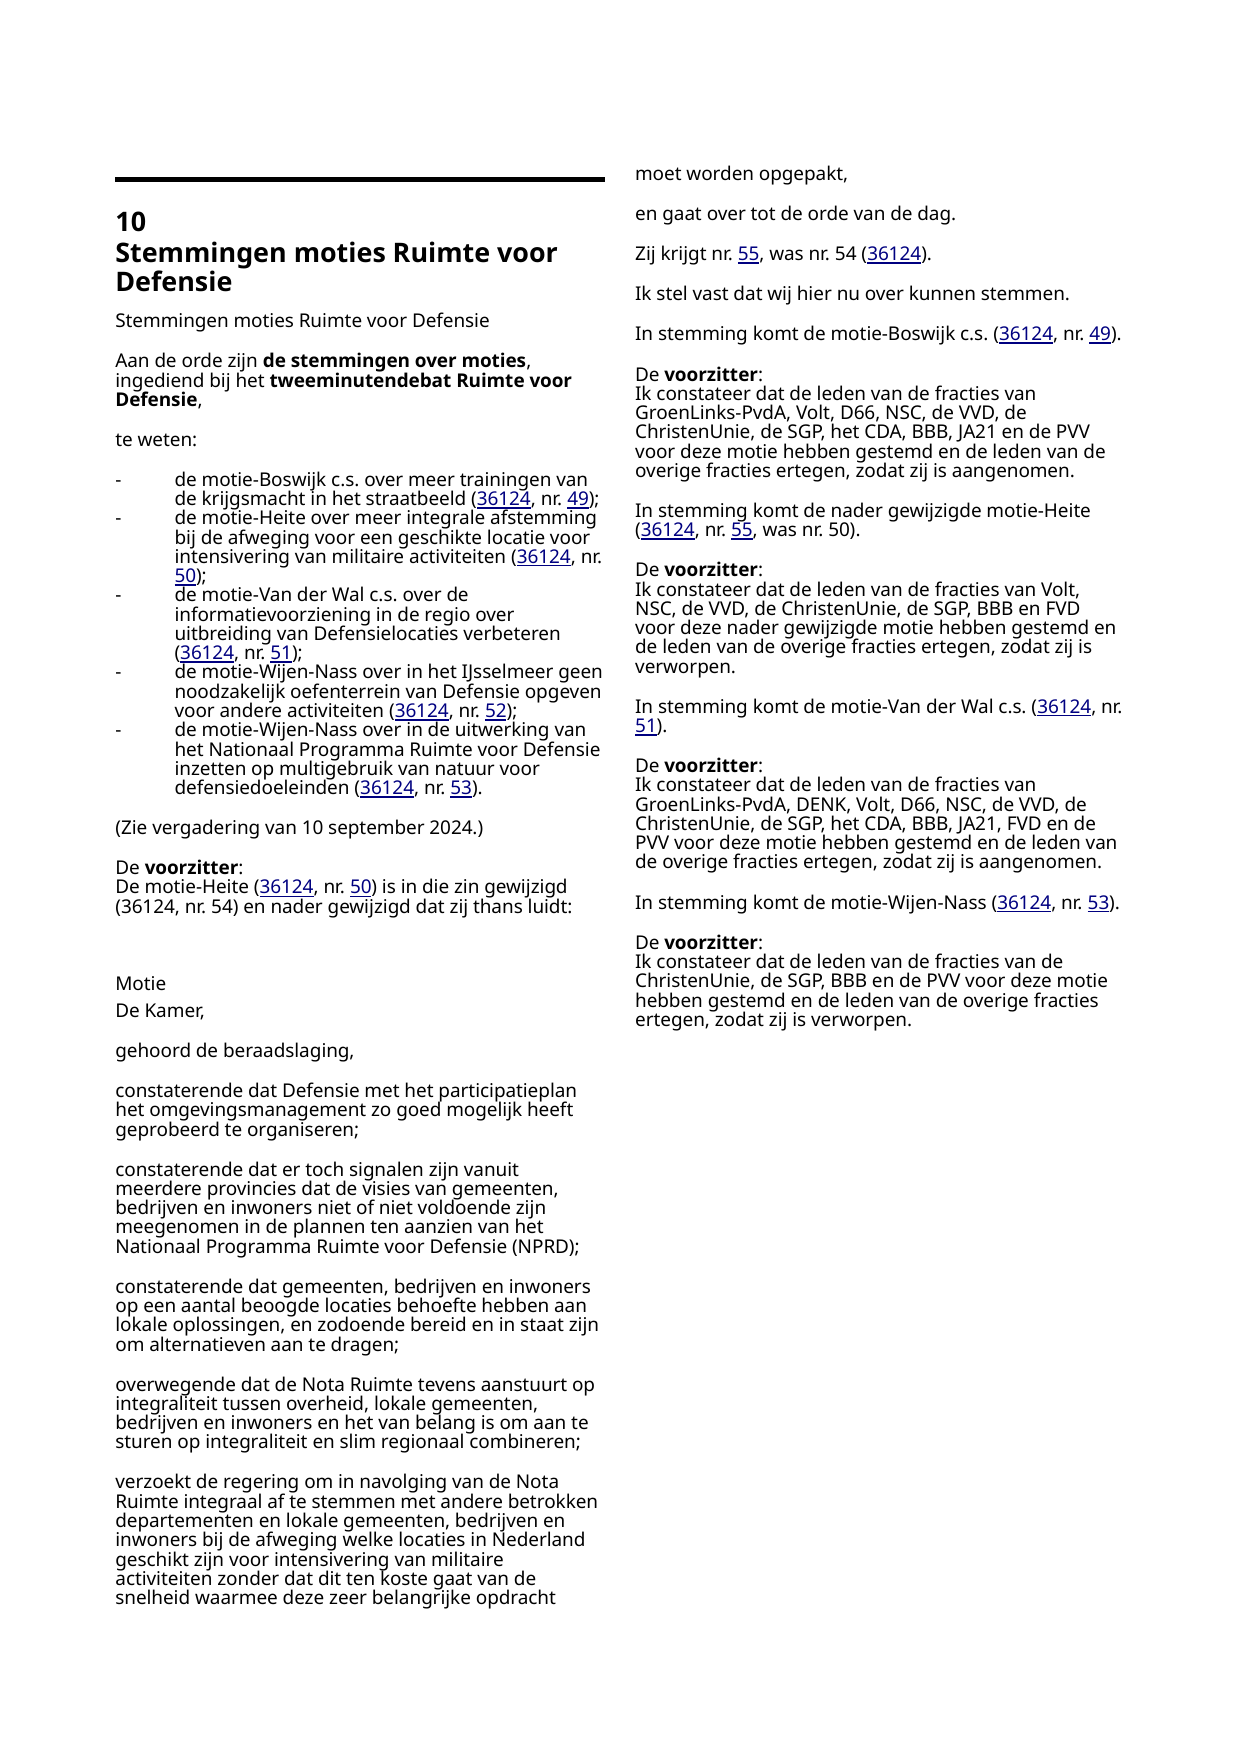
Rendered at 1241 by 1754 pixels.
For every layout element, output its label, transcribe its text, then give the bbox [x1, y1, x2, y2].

text verzoekt de regering om in navolging van de Nota Ruimte integraal af te stemmen met andere betrokken departementen en lokale gemeenten, bedrijven en inwoners bij de afweging welke locaties in Nederland geschikt zijn voor intensivering van militaire activiteiten zonder dat dit ten koste gaat van de snelheid waarmee deze zeer belangrijke opdracht [115, 1473, 605, 1608]
text Ik constateer dat de leden van de fracties van GroenLinks-PvdA, Volt, D66, NSC, de VVD, de ChristenUnie, de SGP, het CDA, BBB, JA21 en de PVV voor deze motie hebben gestemd en de leden van de overige fracties ertegen, zodat zij is aangenomen. [635, 385, 1125, 481]
text constaterende dat er toch signalen zijn vanuit meerdere provincies dat de visies van gemeenten, bedrijven en inwoners niet of niet voldoende zijn meegenomen in de plannen ten aanzien van het Nationaal Programma Ruimte voor Defensie (NPRD); [115, 1161, 605, 1257]
text De voorzitter: [115, 859, 605, 878]
text (Zie vergadering van 10 september 2024.) [115, 819, 605, 838]
text 10 [115, 203, 605, 239]
text constaterende dat gemeenten, bedrijven en inwoners op een aantal beoogde locaties behoefte hebben aan lokale oplossingen, en zodoende bereid en in staat zijn om alternatieven aan te dragen; [115, 1278, 605, 1355]
text In stemming komt de motie-Boswijk c.s. (36124, nr. 49). [635, 325, 1125, 345]
text Ik constateer dat de leden van de fracties van de ChristenUnie, de SGP, BBB en de PVV voor deze motie hebben gestemd en de leden van de overige fracties ertegen, zodat zij is verworpen. [635, 953, 1125, 1030]
text In stemming komt de motie-Wijen-Nass (36124, nr. 53). [635, 894, 1125, 913]
list de motie-Boswijk c.s. over meer trainingen van de krijgsmacht in het straatbeeld (36124, nr. 49); [115, 471, 605, 509]
list de motie-Wijen-Nass over in de uitwerking van het Nationaal Programma Ruimte voor Defensie inzetten op multigebruik van natuur voor defensiedoeleinden (36124, nr. 53). [115, 721, 605, 798]
text Zij krijgt nr. 55, was nr. 54 (36124). [635, 245, 1125, 264]
list de motie-Wijen-Nass over in het IJsselmeer geen noodzakelijk oefenterrein van Defensie opgeven voor andere activiteiten (36124, nr. 52); [115, 663, 605, 721]
text en gaat over tot de orde van de dag. [635, 205, 1125, 224]
text Ik stel vast dat wij hier nu over kunnen stemmen. [635, 285, 1125, 304]
text Motie [115, 971, 605, 996]
text te weten: [115, 431, 605, 450]
text De voorzitter: [635, 561, 1125, 581]
text gehoord de beraadslaging, [115, 1042, 605, 1061]
list de motie-Heite over meer integrale afstemming bij de afweging voor een geschikte locatie voor intensivering van militaire activiteiten (36124, nr. 50); [115, 509, 605, 586]
text De voorzitter: [635, 757, 1125, 776]
text De Kamer, [115, 1002, 605, 1021]
text Stemmingen moties Ruimte voor Defensie [115, 239, 605, 312]
text moet worden opgepakt, [635, 165, 1125, 184]
text De voorzitter: [635, 366, 1125, 385]
text Ik constateer dat de leden van de fracties van GroenLinks-PvdA, DENK, Volt, D66, NSC, de VVD, de ChristenUnie, de SGP, het CDA, BBB, JA21, FVD en de PVV voor deze motie hebben gestemd en de leden van de overige fracties ertegen, zodat zij is aangenomen. [635, 776, 1125, 873]
text constaterende dat Defensie met het participatieplan het omgevingsmanagement zo goed mogelijk heeft geprobeerd te organiseren; [115, 1082, 605, 1140]
text De voorzitter: [635, 934, 1125, 953]
text Ik constateer dat de leden van de fracties van Volt, NSC, de VVD, de ChristenUnie, de SGP, BBB en FVD voor deze nader gewijzigde motie hebben gestemd en de leden van de overige fracties ertegen, zodat zij is verworpen. [635, 581, 1125, 677]
text overwegende dat de Nota Ruimte tevens aanstuurt op integraliteit tussen overheid, lokale gemeenten, bedrijven en inwoners en het van belang is om aan te sturen op integraliteit en slim regionaal combineren; [115, 1376, 605, 1453]
text De motie-Heite (36124, nr. 50) is in die zin gewijzigd (36124, nr. 54) en nader gewijzigd dat zij thans luidt: [115, 878, 605, 917]
text In stemming komt de nader gewijzigde motie-Heite (36124, nr. 55, was nr. 50). [635, 502, 1125, 541]
text Aan de orde zijn de stemmingen over moties, ingediend bij het tweeminutendebat Ruimte voor Defensie, [115, 352, 605, 410]
list de motie-Van der Wal c.s. over de informatievoorziening in de regio over uitbreiding van Defensielocaties verbeteren (36124, nr. 51); [115, 586, 605, 663]
text In stemming komt de motie-Van der Wal c.s. (36124, nr. 51). [635, 698, 1125, 736]
text Stemmingen moties Ruimte voor Defensie [115, 312, 605, 332]
